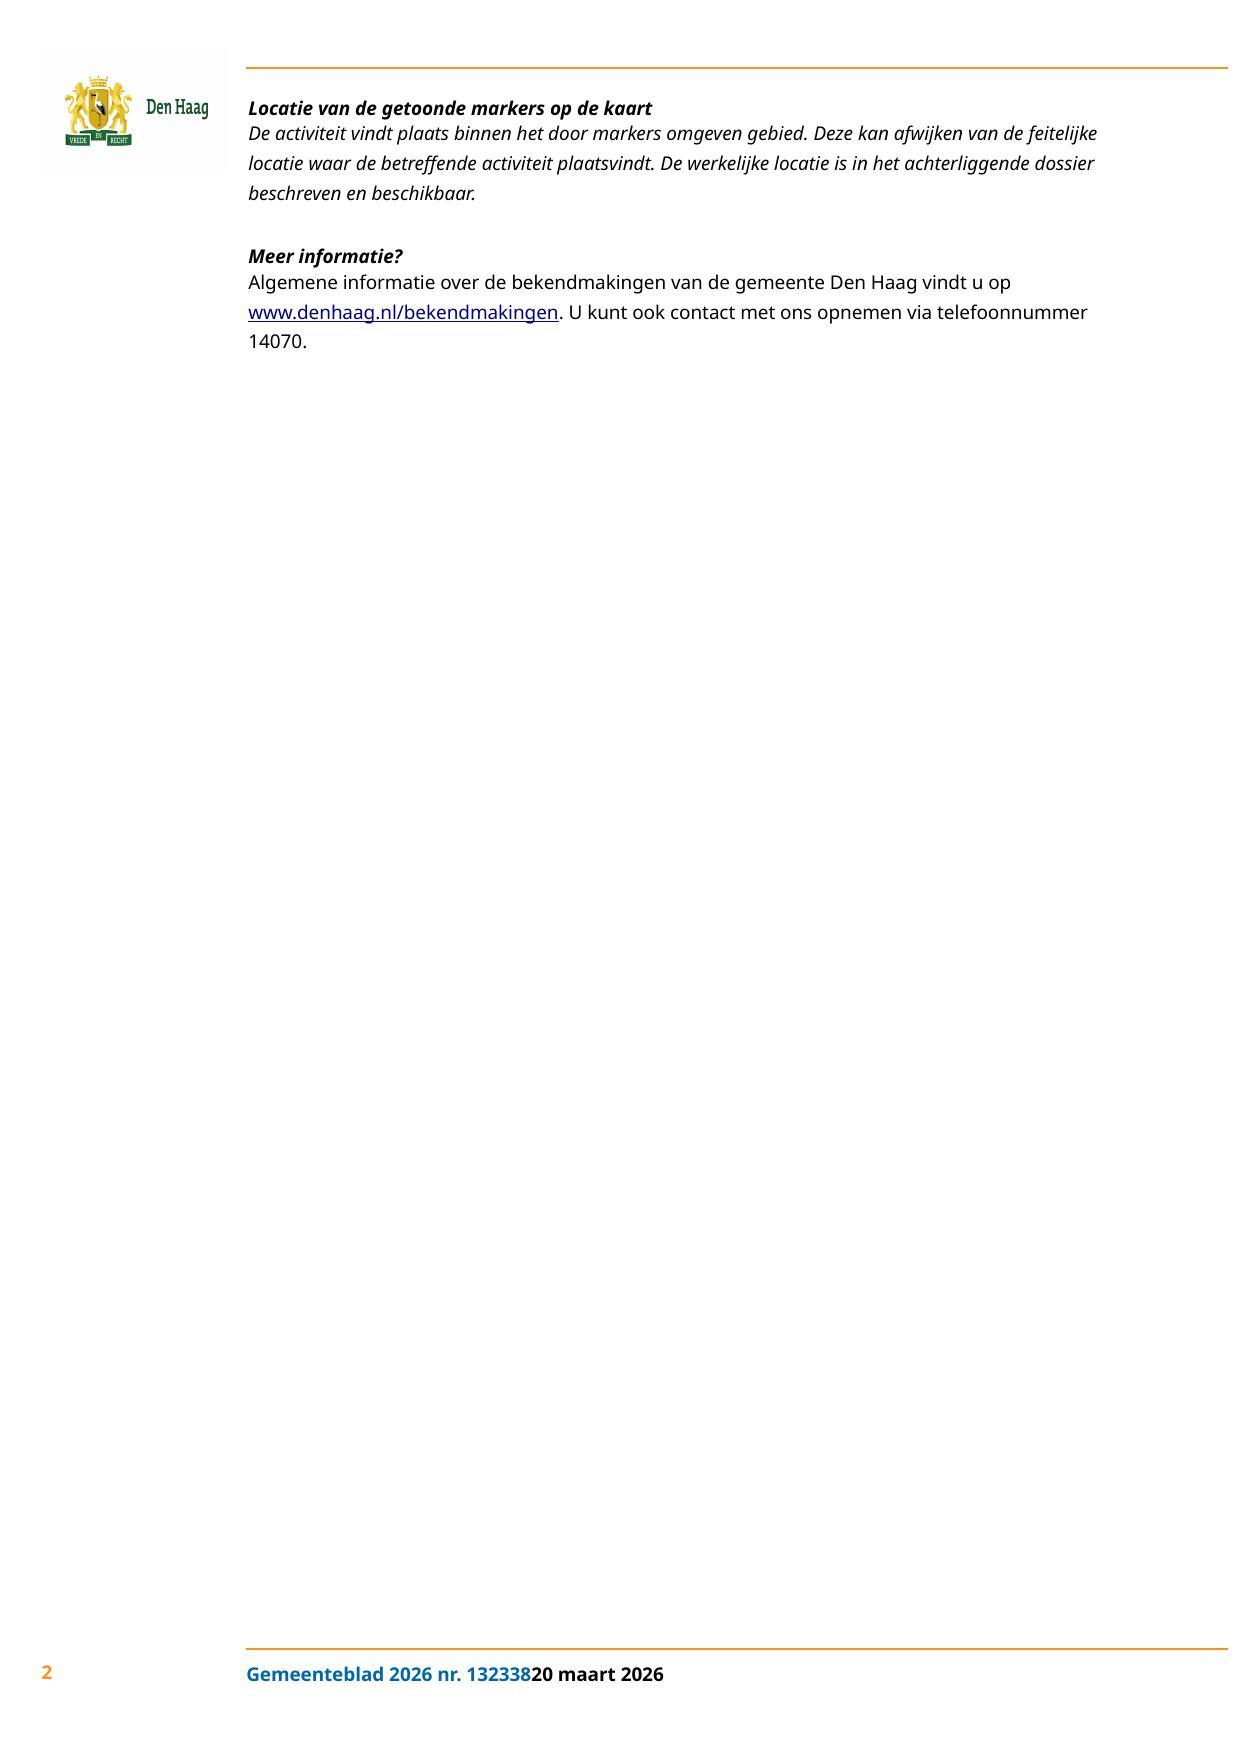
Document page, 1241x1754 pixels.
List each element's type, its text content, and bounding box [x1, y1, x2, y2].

picture [41, 47, 231, 172]
text Locatie van de getoonde markers op de kaart [248, 95, 1152, 121]
text Algemene informatie over de bekendmakingen van de gemeente Den Haag vindt u op www.denhaag.nl/bekendmakingen. U kunt ook contact met ons opnemen via telefoonnummer 14070. [248, 269, 1152, 354]
text Meer informatie? [248, 244, 1152, 269]
text De activiteit vindt plaats binnen het door markers omgeven gebied. Deze kan afwijken van de feitelijke locatie waar de betreffende activiteit plaatsvindt. De werkelijke locatie is in het achterliggende dossier beschreven en beschikbaar. [248, 121, 1152, 205]
